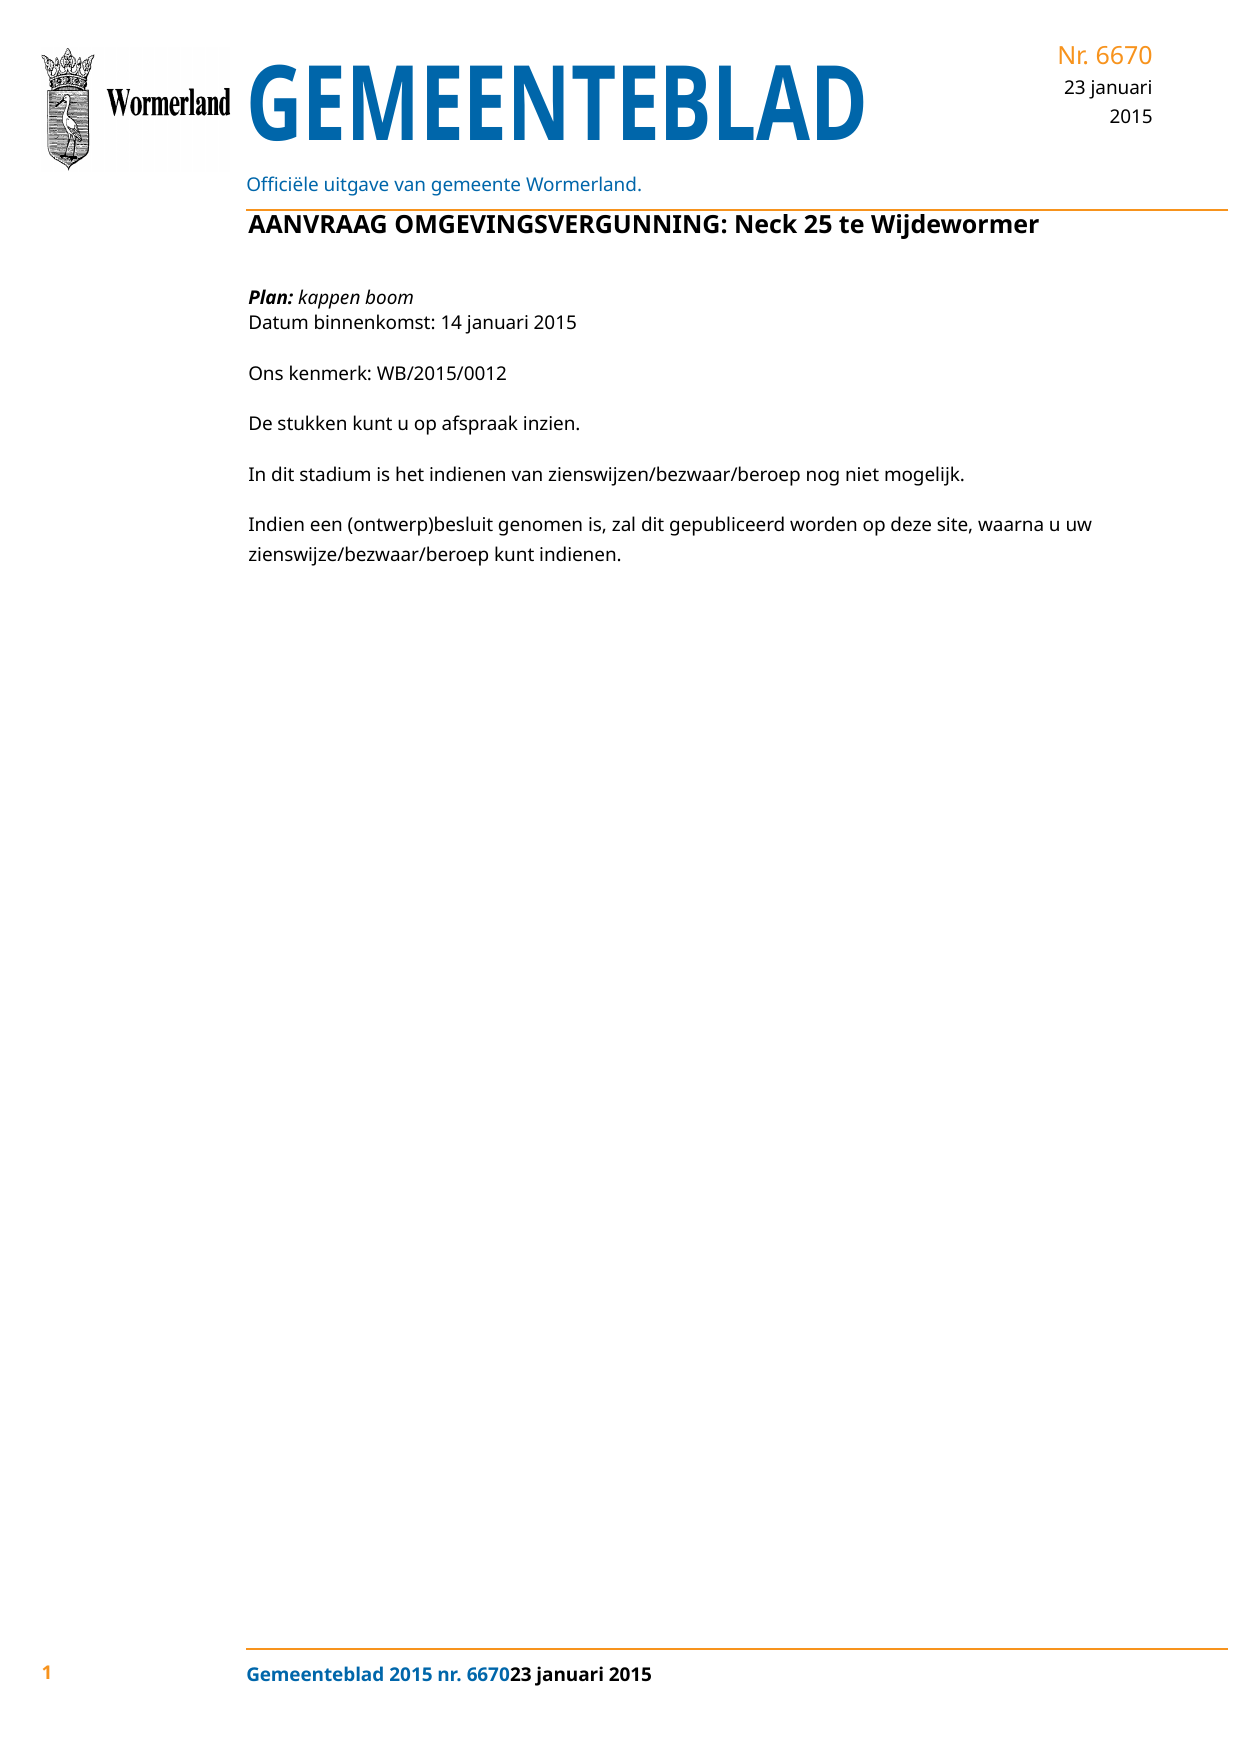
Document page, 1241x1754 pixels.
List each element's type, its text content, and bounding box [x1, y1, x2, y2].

picture [41, 47, 231, 172]
text Plan: kappen boom [248, 284, 1152, 309]
text In dit stadium is het indienen van zienswijzen/bezwaar/beroep nog niet mogelijk. [248, 461, 1152, 487]
text Indien een (ontwerp)besluit genomen is, zal dit gepubliceerd worden op deze site, waarna u uw zienswijze/bezwaar/beroep kunt indienen. [248, 511, 1152, 567]
text Ons kenmerk: WB/2015/0012 [248, 360, 1152, 386]
text AANVRAAG OMGEVINGSVERGUNNING: Neck 25 te Wijdewormer [248, 211, 1152, 241]
text De stukken kunt u op afspraak inzien. [248, 410, 1152, 436]
text Datum binnenkomst: 14 januari 2015 [248, 309, 1152, 335]
